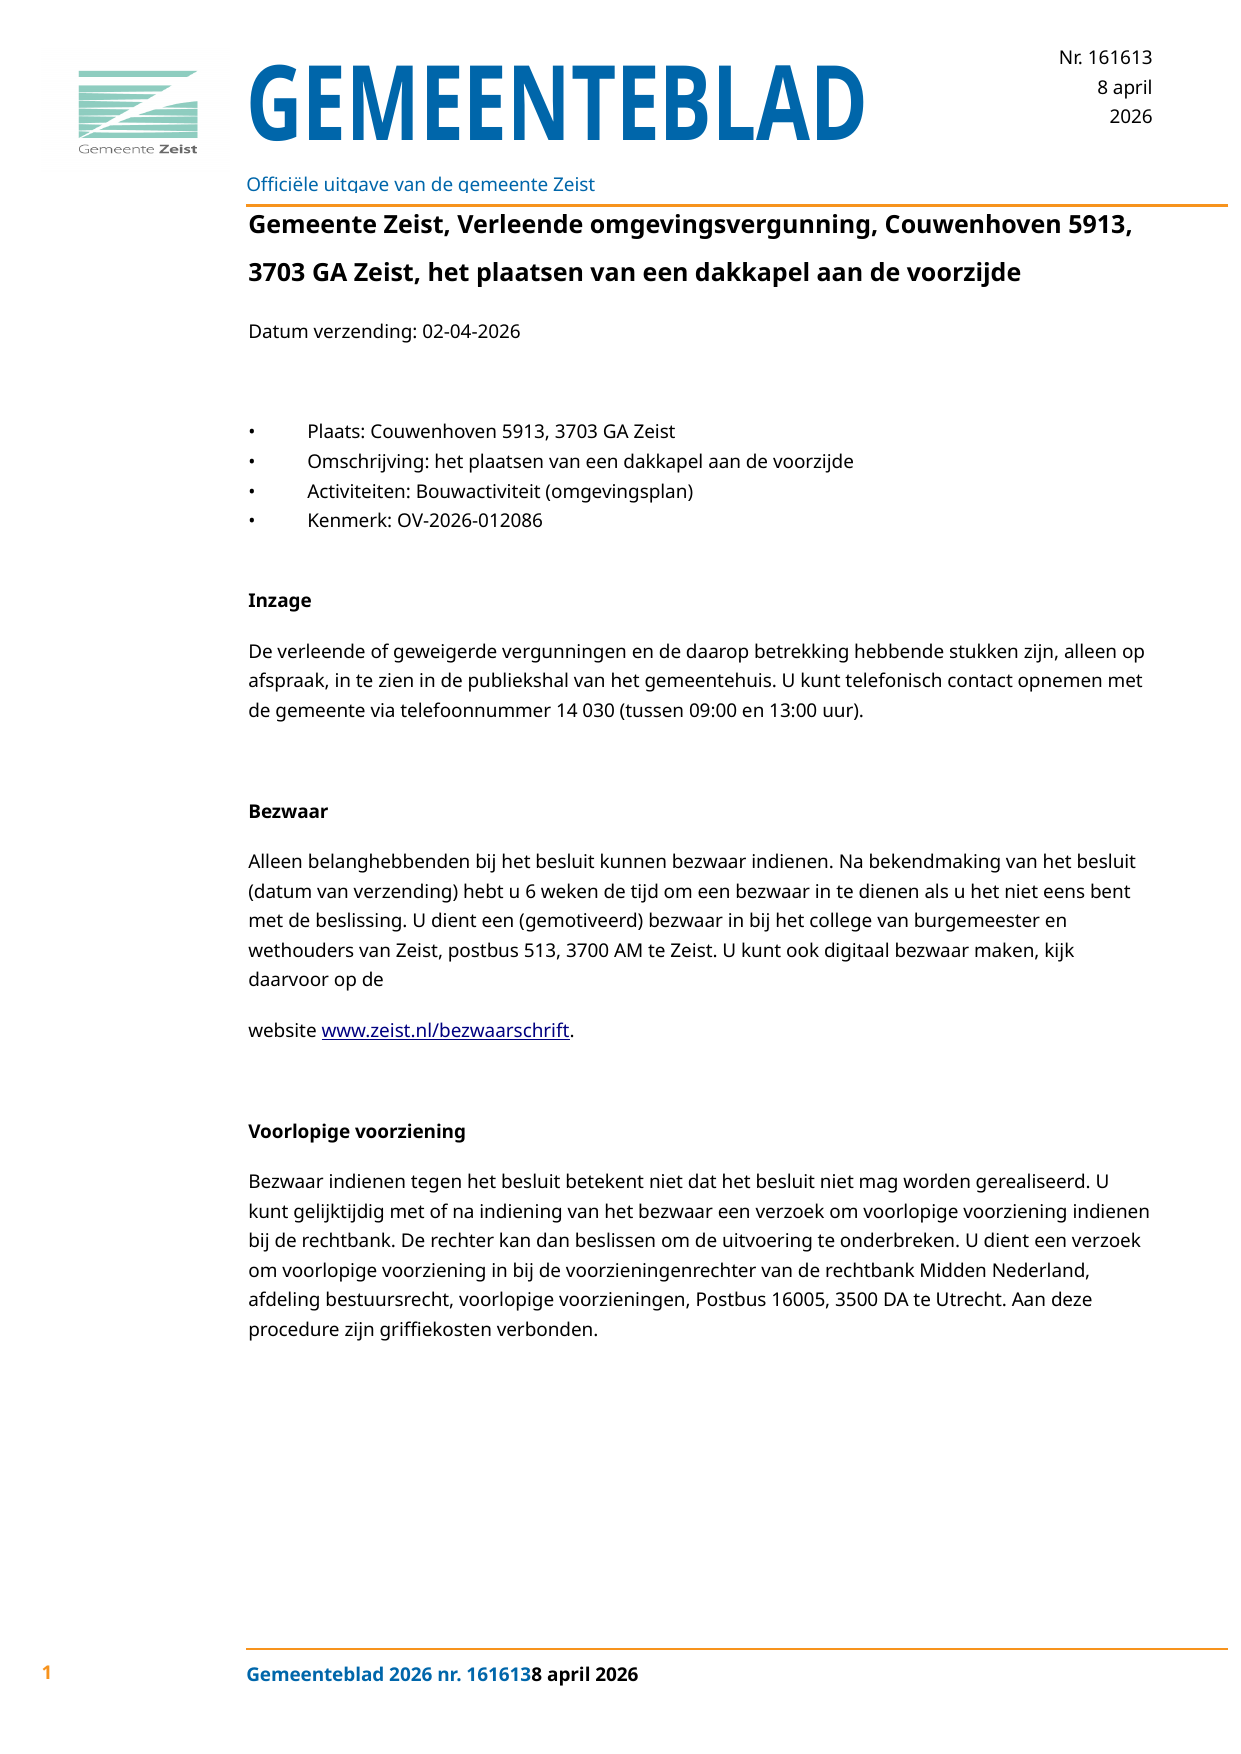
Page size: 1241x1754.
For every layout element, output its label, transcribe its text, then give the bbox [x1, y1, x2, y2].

text Alleen belanghebbenden bij het besluit kunnen bezwaar indienen. Na bekendmaking van het besluit (datum van verzending) hebt u 6 weken de tijd om een bezwaar in te dienen als u het niet eens bent met de beslissing. U dient een (gemotiveerd) bezwaar in bij het college van burgemeester en wethouders van Zeist, postbus 513, 3700 AM te Zeist. U kunt ook digitaal bezwaar maken, kijk daarvoor op de [248, 848, 1152, 992]
text Bezwaar [248, 798, 1152, 824]
text Gemeente Zeist, Verleende omgevingsvergunning, Couwenhoven 5913, 3703 GA Zeist, het plaatsen van een dakkapel aan de voorzijde [248, 207, 1152, 288]
text Voorlopige voorziening [248, 1118, 1152, 1144]
text De verleende of geweigerde vergunningen en de daarop betrekking hebbende stukken zijn, alleen op afspraak, in te zien in de publiekshal van het gemeentehuis. U kunt telefonisch contact opnemen met de gemeente via telefoonnummer 14 030 (tussen 09:00 en 13:00 uur). [248, 638, 1152, 723]
list Omschrijving: het plaatsen van een dakkapel aan de voorzijde [248, 448, 1152, 474]
text Bezwaar indienen tegen het besluit betekent niet dat het besluit niet mag worden gerealiseerd. U kunt gelijktijdig met of na indiening van het bezwaar een verzoek om voorlopige voorziening indienen bij de rechtbank. De rechter kan dan beslissen om de uitvoering te onderbreken. U dient een verzoek om voorlopige voorziening in bij de voorzieningenrechter van de rechtbank Midden Nederland, afdeling bestuursrecht, voorlopige voorzieningen, Postbus 16005, 3500 DA te Utrecht. Aan deze procedure zijn griffiekosten verbonden. [248, 1168, 1152, 1342]
list Kenmerk: OV-2026-012086 [248, 507, 1152, 533]
picture [41, 47, 231, 172]
text website www.zeist.nl/bezwaarschrift. [248, 1017, 1152, 1043]
text Datum verzending: 02-04-2026 [248, 318, 1152, 344]
list Plaats: Couwenhoven 5913, 3703 GA Zeist [248, 419, 1152, 444]
list Activiteiten: Bouwactiviteit (omgevingsplan) [248, 478, 1152, 504]
text Inzage [248, 587, 1152, 613]
